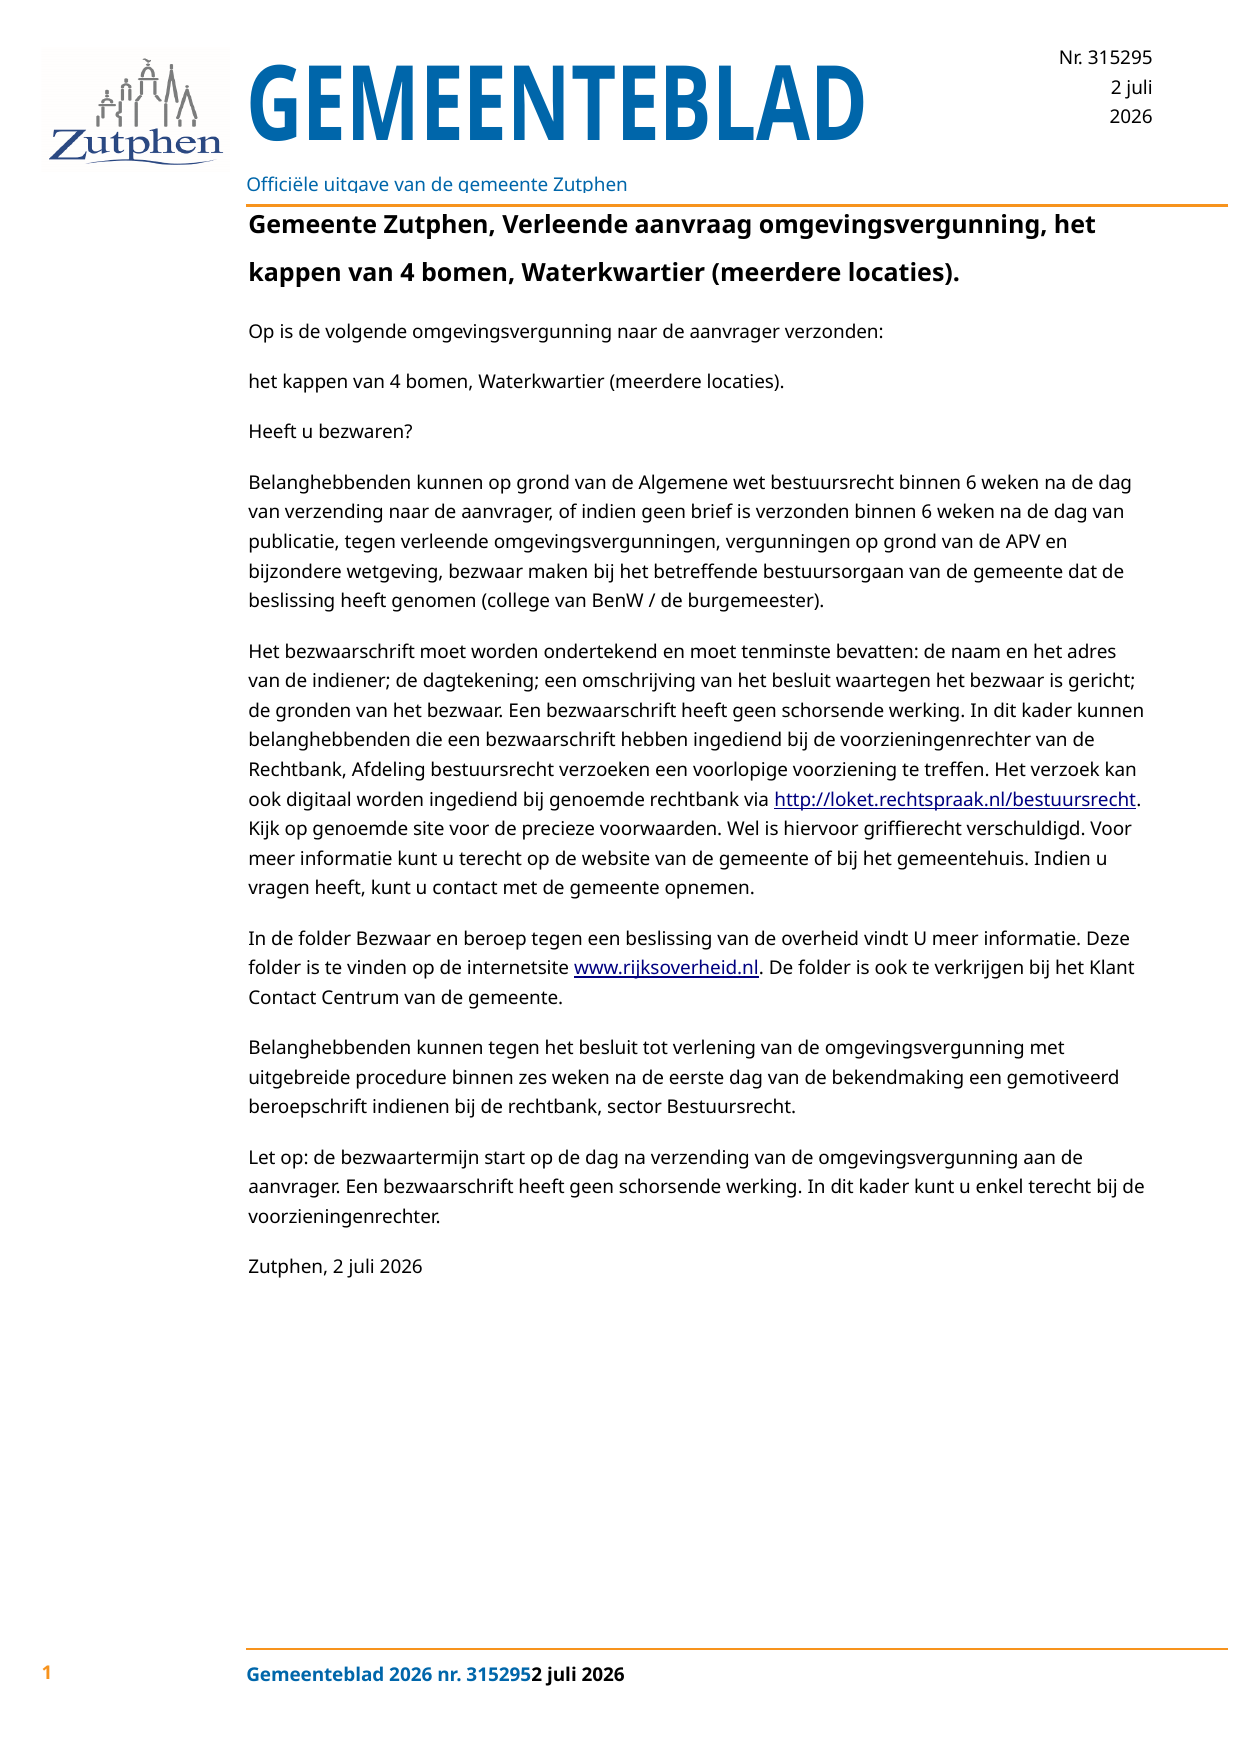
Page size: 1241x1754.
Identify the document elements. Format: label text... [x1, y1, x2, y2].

text In de folder Bezwaar en beroep tegen een beslissing van de overheid vindt U meer informatie. Deze folder is te vinden op de internetsite www.rijksoverheid.nl. De folder is ook te verkrijgen bij het Klant Contact Centrum van de gemeente. [248, 925, 1152, 1010]
text Het bezwaarschrift moet worden ondertekend en moet tenminste bevatten: de naam en het adres van de indiener; de dagtekening; een omschrijving van het besluit waartegen het bezwaar is gericht; de gronden van het bezwaar. Een bezwaarschrift heeft geen schorsende werking. In dit kader kunnen belanghebbenden die een bezwaarschrift hebben ingediend bij de voorzieningenrechter van de Rechtbank, Afdeling bestuursrecht verzoeken een voorlopige voorziening te treffen. Het verzoek kan ook digitaal worden ingediend bij genoemde rechtbank via http://loket.rechtspraak.nl/bestuursrecht. Kijk op genoemde site voor de precieze voorwaarden. Wel is hiervoor griffierecht verschuldigd. Voor meer informatie kunt u terecht op de website van de gemeente of bij het gemeentehuis. Indien u vragen heeft, kunt u contact met de gemeente opnemen. [248, 638, 1152, 900]
text Gemeente Zutphen, Verleende aanvraag omgevingsvergunning, het kappen van 4 bomen, Waterkwartier (meerdere locaties). [248, 207, 1152, 288]
text Zutphen, 2 juli 2026 [248, 1254, 1152, 1279]
text het kappen van 4 bomen, Waterkwartier (meerdere locaties). [248, 368, 1152, 394]
text Let op: de bezwaartermijn start op de dag na verzending van de omgevingsvergunning aan de aanvrager. Een bezwaarschrift heeft geen schorsende werking. In dit kader kunt u enkel terecht bij de voorzieningenrechter. [248, 1144, 1152, 1229]
text Op is de volgende omgevingsvergunning naar de aanvrager verzonden: [248, 318, 1152, 344]
text Belanghebbenden kunnen op grond van de Algemene wet bestuursrecht binnen 6 weken na de dag van verzending naar de aanvrager, of indien geen brief is verzonden binnen 6 weken na de dag van publicatie, tegen verleende omgevingsvergunningen, vergunningen op grond van de APV en bijzondere wetgeving, bezwaar maken bij het betreffende bestuursorgaan van de gemeente dat de beslissing heeft genomen (college van BenW / de burgemeester). [248, 469, 1152, 613]
text Heeft u bezwaren? [248, 419, 1152, 444]
picture [41, 47, 231, 172]
text Belanghebbenden kunnen tegen het besluit tot verlening van de omgevingsvergunning met uitgebreide procedure binnen zes weken na de eerste dag van de bekendmaking een gemotiveerd beroepschrift indienen bij de rechtbank, sector Bestuursrecht. [248, 1034, 1152, 1119]
